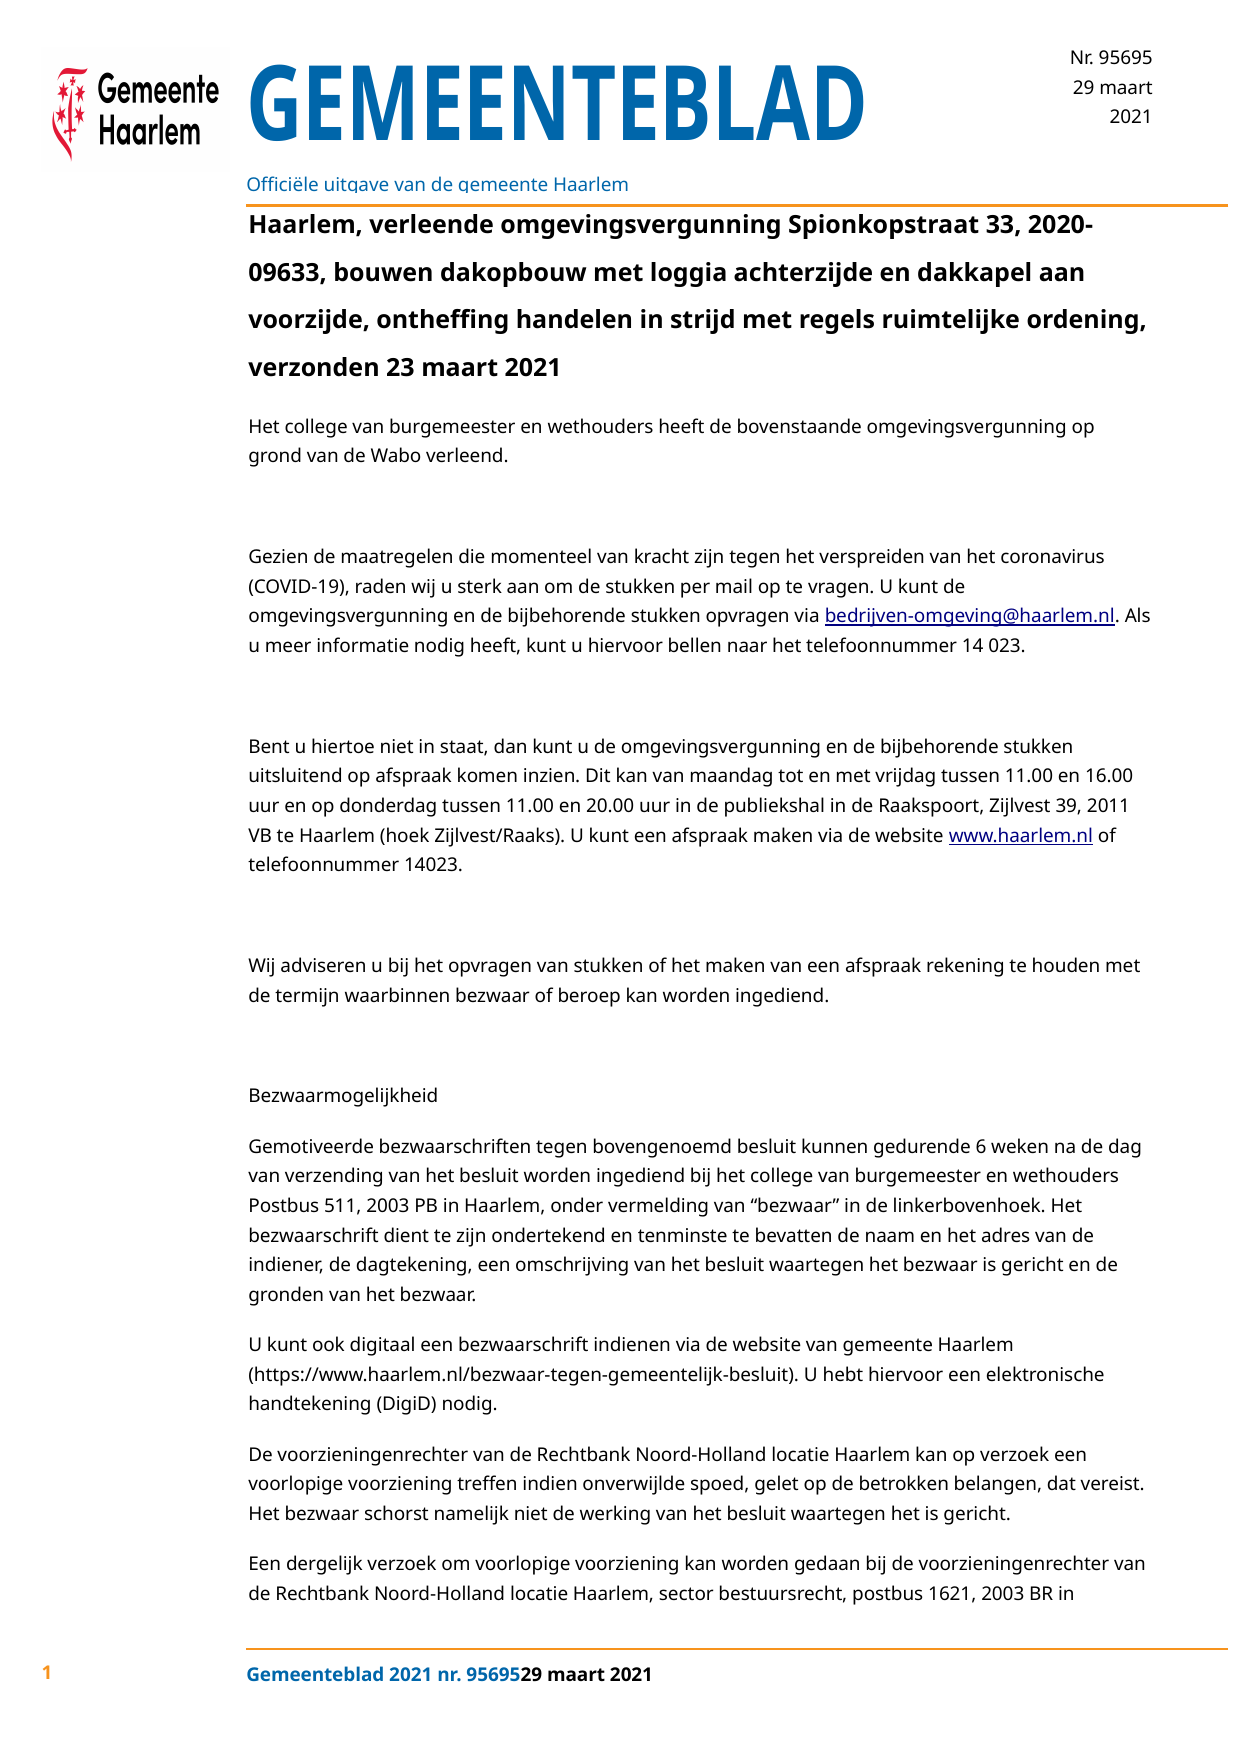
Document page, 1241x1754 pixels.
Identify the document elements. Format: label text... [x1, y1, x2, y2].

text Het college van burgemeester en wethouders heeft de bovenstaande omgevingsvergunning op grond van de Wabo verleend. [248, 413, 1152, 468]
text Bent u hiertoe niet in staat, dan kunt u de omgevingsvergunning en de bijbehorende stukken uitsluitend op afspraak komen inzien. Dit kan van maandag tot en met vrijdag tussen 11.00 en 16.00 uur en op donderdag tussen 11.00 en 20.00 uur in de publiekshal in de Raakspoort, Zijlvest 39, 2011 VB te Haarlem (hoek Zijlvest/Raaks). U kunt een afspraak maken via de website www.haarlem.nl of telefoonnummer 14023. [248, 733, 1152, 877]
text Haarlem, verleende omgevingsvergunning Spionkopstraat 33, 2020-09633, bouwen dakopbouw met loggia achterzijde en dakkapel aan voorzijde, ontheffing handelen in strijd met regels ruimtelijke ordening, verzonden 23 maart 2021 [248, 207, 1152, 384]
text Een dergelijk verzoek om voorlopige voorziening kan worden gedaan bij de voorzieningenrechter van de Rechtbank Noord-Holland locatie Haarlem, sector bestuursrecht, postbus 1621, 2003 BR in [248, 1551, 1152, 1606]
text De voorzieningenrechter van de Rechtbank Noord-Holland locatie Haarlem kan op verzoek een voorlopige voorziening treffen indien onverwijlde spoed, gelet op de betrokken belangen, dat vereist. Het bezwaar schorst namelijk niet de werking van het besluit waartegen het is gericht. [248, 1441, 1152, 1526]
text Wij adviseren u bij het opvragen van stukken of het maken van een afspraak rekening te houden met de termijn waarbinnen bezwaar of beroep kan worden ingediend. [248, 952, 1152, 1008]
picture [41, 47, 231, 172]
text Gezien de maatregelen die momenteel van kracht zijn tegen het verspreiden van het coronavirus (COVID-19), raden wij u sterk aan om de stukken per mail op te vragen. U kunt de omgevingsvergunning en de bijbehorende stukken opvragen via bedrijven-omgeving@haarlem.nl. Als u meer informatie nodig heeft, kunt u hiervoor bellen naar het telefoonnummer 14 023. [248, 543, 1152, 658]
text Gemotiveerde bezwaarschriften tegen bovengenoemd besluit kunnen gedurende 6 weken na de dag van verzending van het besluit worden ingediend bij het college van burgemeester en wethouders Postbus 511, 2003 PB in Haarlem, onder vermelding van “bezwaar” in de linkerbovenhoek. Het bezwaarschrift dient te zijn ondertekend en tenminste te bevatten de naam en het adres van de indiener, de dagtekening, een omschrijving van het besluit waartegen het bezwaar is gericht en de gronden van het bezwaar. [248, 1133, 1152, 1307]
text U kunt ook digitaal een bezwaarschrift indienen via de website van gemeente Haarlem (https://www.haarlem.nl/bezwaar-tegen-gemeentelijk-besluit). U hebt hiervoor een elektronische handtekening (DigiD) nodig. [248, 1331, 1152, 1416]
text Bezwaarmogelijkheid [248, 1083, 1152, 1108]
